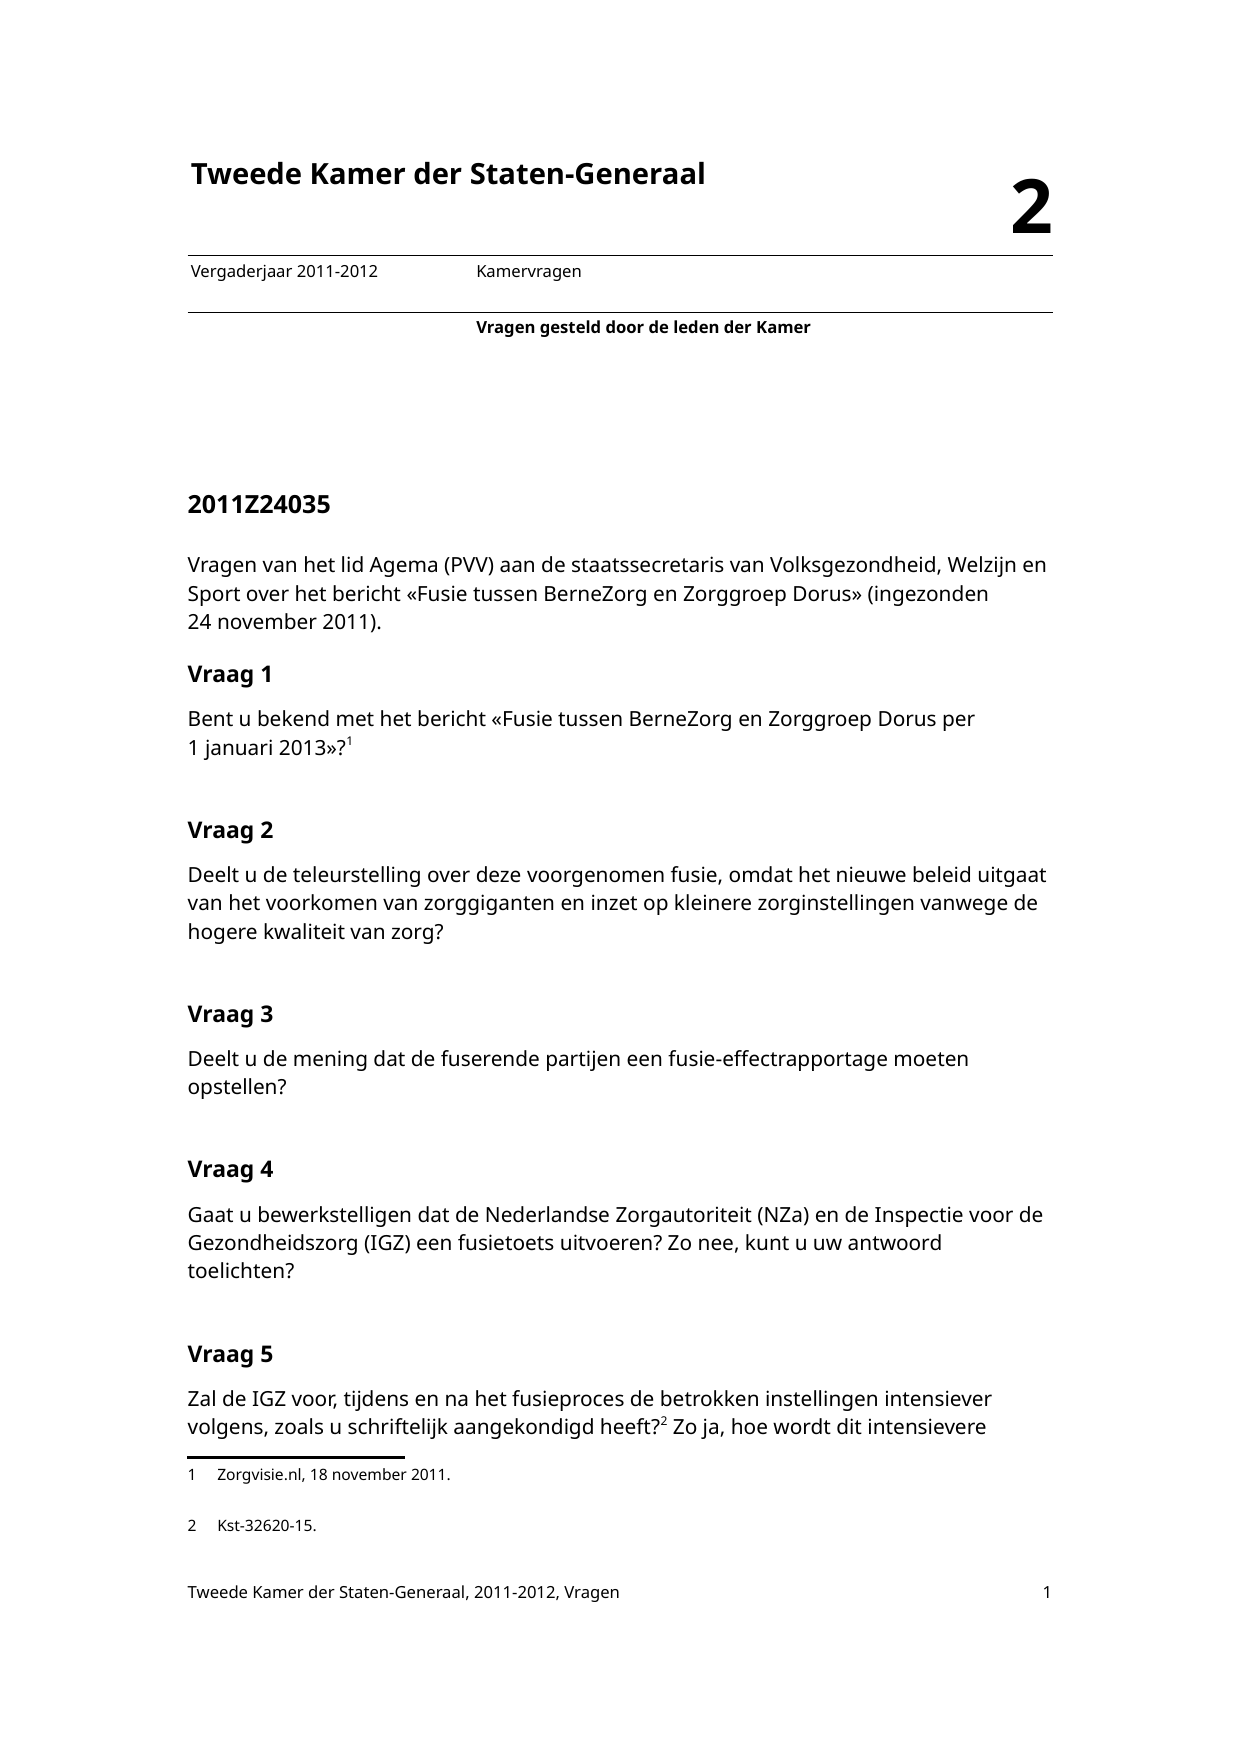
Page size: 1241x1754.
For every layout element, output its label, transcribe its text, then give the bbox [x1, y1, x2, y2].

table_cell [188, 313, 473, 339]
subtitle Vraag 1 [187, 658, 1053, 689]
table_header Tweede Kamer der Staten-Generaal [188, 150, 879, 255]
text Vragen van het lid Agema (PVV) aan de staatssecretaris van Volksgezondheid, Welzijn en Sport over het bericht «Fusie tussen BerneZorg en Zorggroep Dorus» (ingezonden 24 november 2011). [187, 550, 1053, 636]
table_cell Kamervragen [473, 256, 1053, 312]
text 2011Z24035 [187, 487, 1053, 521]
subtitle Vraag 5 [187, 1337, 1053, 1369]
table_cell Vragen gesteld door de leden der Kamer [473, 313, 1053, 339]
text Deelt u de mening dat de fuserende partijen een fusie-effectrapportage moeten opstellen? [187, 1044, 1053, 1101]
subtitle Vraag 4 [187, 1153, 1053, 1185]
text Bent u bekend met het bericht «Fusie tussen BerneZorg en Zorggroep Dorus per 1 januari 2013»? [187, 704, 1053, 761]
table_cell Vergaderjaar 2011-2012 [188, 256, 473, 312]
table_header 2 [880, 150, 1053, 255]
subtitle Vraag 3 [187, 998, 1053, 1029]
text Zorgvisie.nl, 18 november 2011. [187, 1449, 1053, 1478]
text Kst-32620-15. [187, 1508, 1053, 1536]
text Gaat u bewerkstelligen dat de Nederlandse Zorgautoriteit (NZa) en de Inspectie voor de Gezondheidszorg (IGZ) een fusietoets uitvoeren? Zo nee, kunt u uw antwoord toelichten? [187, 1200, 1053, 1285]
text Deelt u de teleurstelling over deze voorgenomen fusie, omdat het nieuwe beleid uitgaat van het voorkomen van zorggiganten en inzet op kleinere zorginstellingen vanwege de hogere kwaliteit van zorg? [187, 860, 1053, 945]
text Zal de IGZ voor, tijdens en na het fusieproces de betrokken instellingen intensiever volgens, zoals u schriftelijk aangekondigd heeft? Zo ja, hoe wordt dit intensievere [187, 1384, 1053, 1441]
subtitle Vraag 2 [187, 814, 1053, 845]
